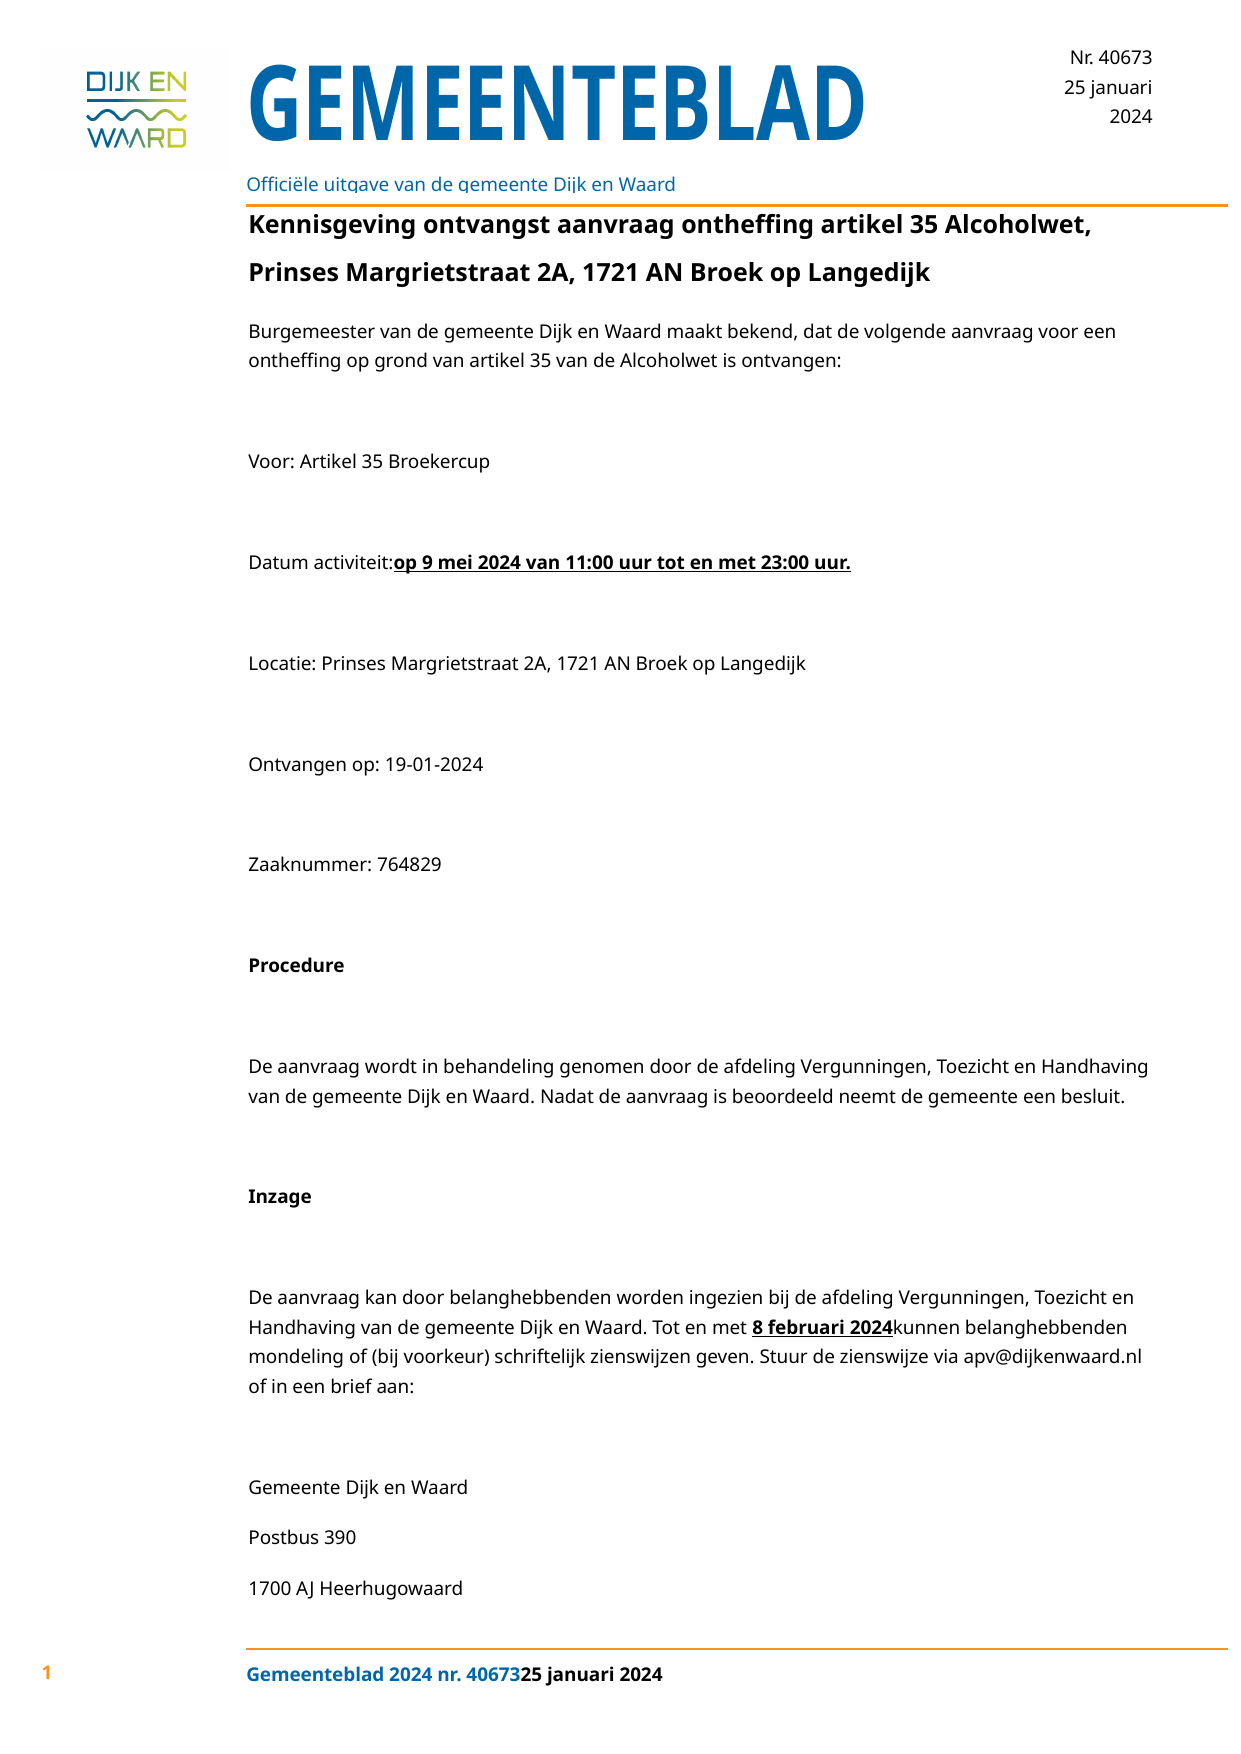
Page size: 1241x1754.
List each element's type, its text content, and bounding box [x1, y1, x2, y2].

text De aanvraag kan door belanghebbenden worden ingezien bij de afdeling Vergunningen, Toezicht en Handhaving van de gemeente Dijk en Waard. Tot en met 8 februari 2024kunnen belanghebbenden mondeling of (bij voorkeur) schriftelijk zienswijzen geven. Stuur de zienswijze via apv@dijkenwaard.nl of in een brief aan: [248, 1284, 1152, 1399]
text 1700 AJ Heerhugowaard [248, 1575, 1152, 1601]
text Gemeente Dijk en Waard [248, 1474, 1152, 1500]
text Inzage [248, 1184, 1152, 1209]
picture [41, 47, 231, 172]
text Datum activiteit:op 9 mei 2024 van 11:00 uur tot en met 23:00 uur. [248, 549, 1152, 575]
text De aanvraag wordt in behandeling genomen door de afdeling Vergunningen, Toezicht en Handhaving van de gemeente Dijk en Waard. Nadat de aanvraag is beoordeeld neemt de gemeente een besluit. [248, 1053, 1152, 1109]
text Voor: Artikel 35 Broekercup [248, 448, 1152, 474]
text Procedure [248, 952, 1152, 978]
text Locatie: Prinses Margrietstraat 2A, 1721 AN Broek op Langedijk [248, 650, 1152, 676]
text Zaaknummer: 764829 [248, 852, 1152, 877]
text Postbus 390 [248, 1524, 1152, 1550]
text Ontvangen op: 19-01-2024 [248, 751, 1152, 777]
text Kennisgeving ontvangst aanvraag ontheffing artikel 35 Alcoholwet, Prinses Margrietstraat 2A, 1721 AN Broek op Langedijk [248, 207, 1152, 288]
text Burgemeester van de gemeente Dijk en Waard maakt bekend, dat de volgende aanvraag voor een ontheffing op grond van artikel 35 van de Alcoholwet is ontvangen: [248, 318, 1152, 373]
